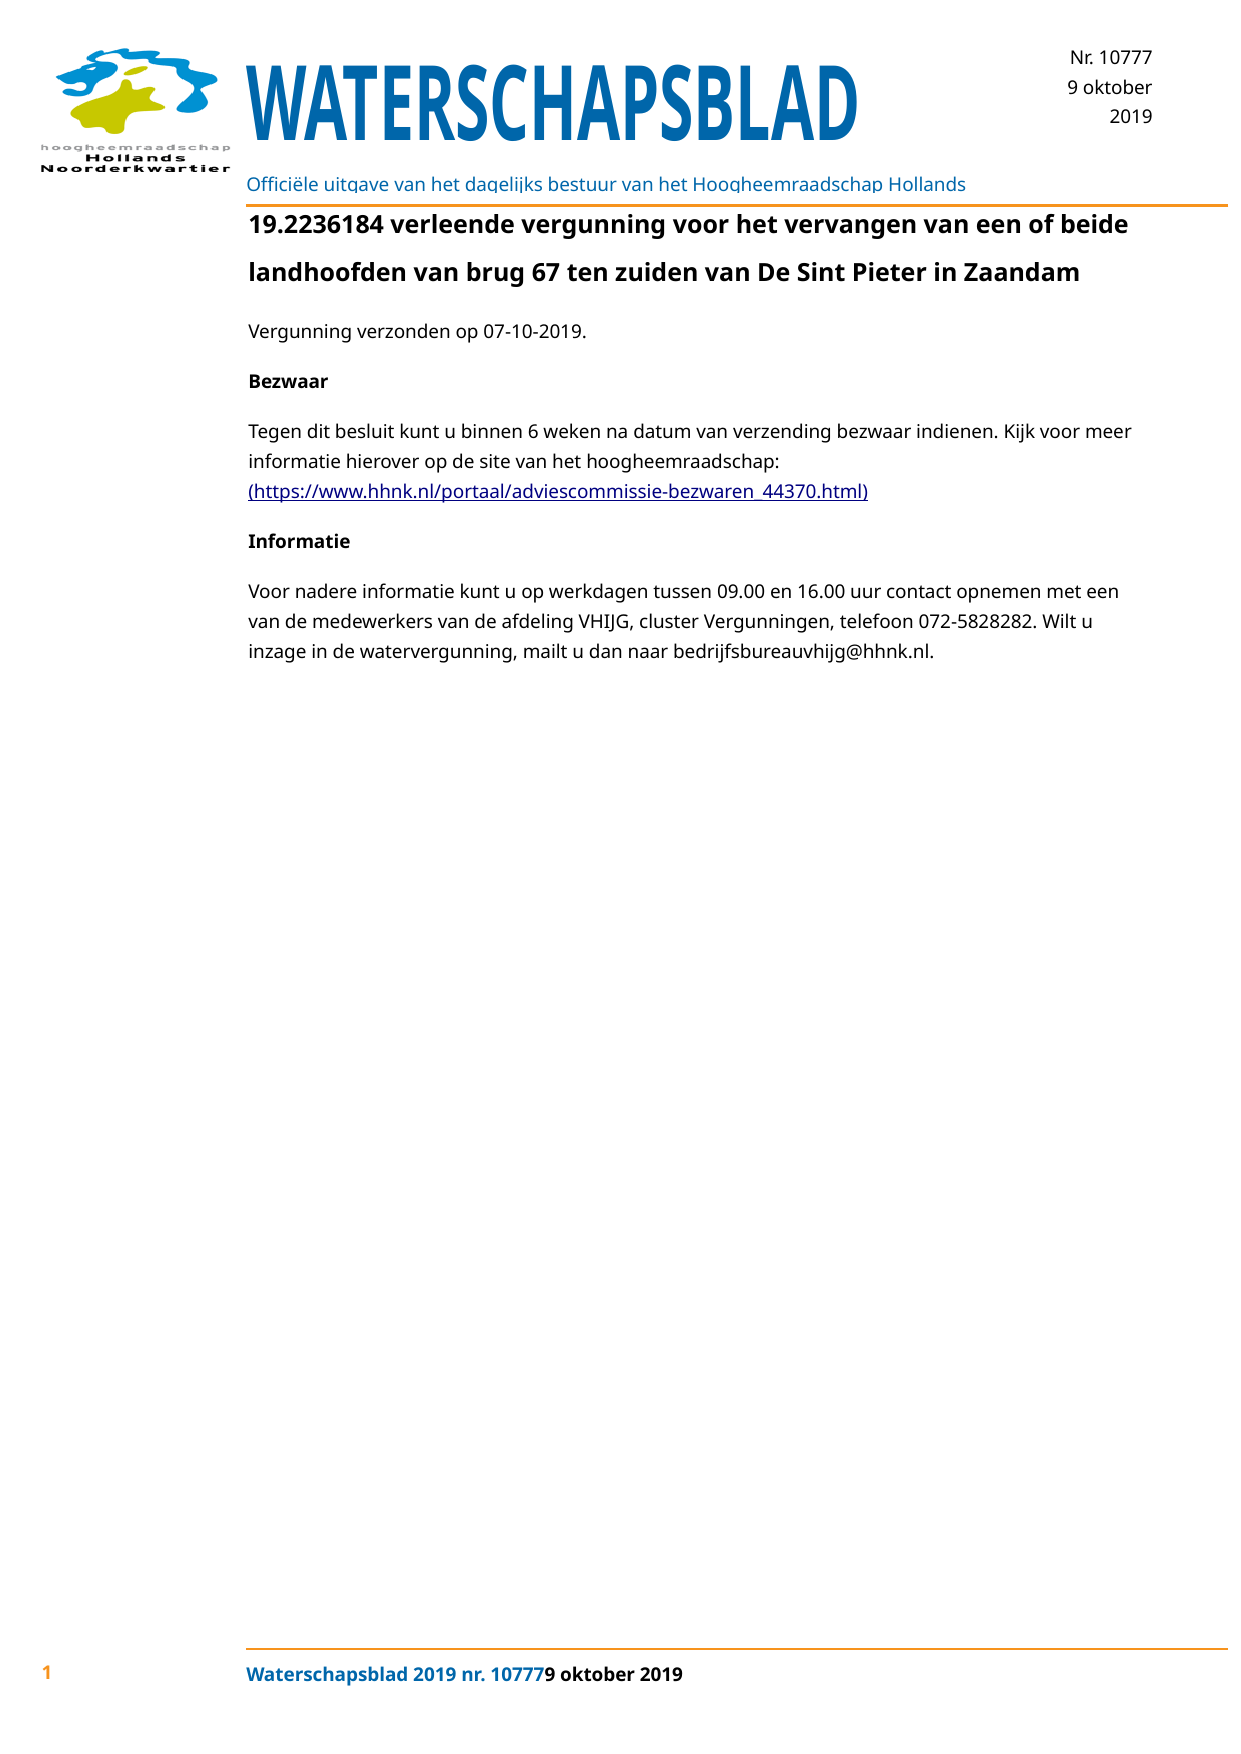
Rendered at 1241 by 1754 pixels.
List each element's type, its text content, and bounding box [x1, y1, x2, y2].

picture [41, 47, 231, 172]
text Tegen dit besluit kunt u binnen 6 weken na datum van verzending bezwaar indienen. Kijk voor meer informatie hierover op de site van het hoogheemraadschap: (https://www.hhnk.nl/portaal/adviescommissie-bezwaren_44370.html) [248, 419, 1152, 504]
text 19.2236184 verleende vergunning voor het vervangen van een of beide landhoofden van brug 67 ten zuiden van De Sint Pieter in Zaandam [248, 207, 1152, 288]
text Voor nadere informatie kunt u op werkdagen tussen 09.00 en 16.00 uur contact opnemen met een van de medewerkers van de afdeling VHIJG, cluster Vergunningen, telefoon 072-5828282. Wilt u inzage in de watervergunning, mailt u dan naar bedrijfsbureauvhijg@hhnk.nl. [248, 579, 1152, 664]
text Informatie [248, 528, 1152, 554]
text Bezwaar [248, 368, 1152, 394]
text Vergunning verzonden op 07-10-2019. [248, 318, 1152, 344]
